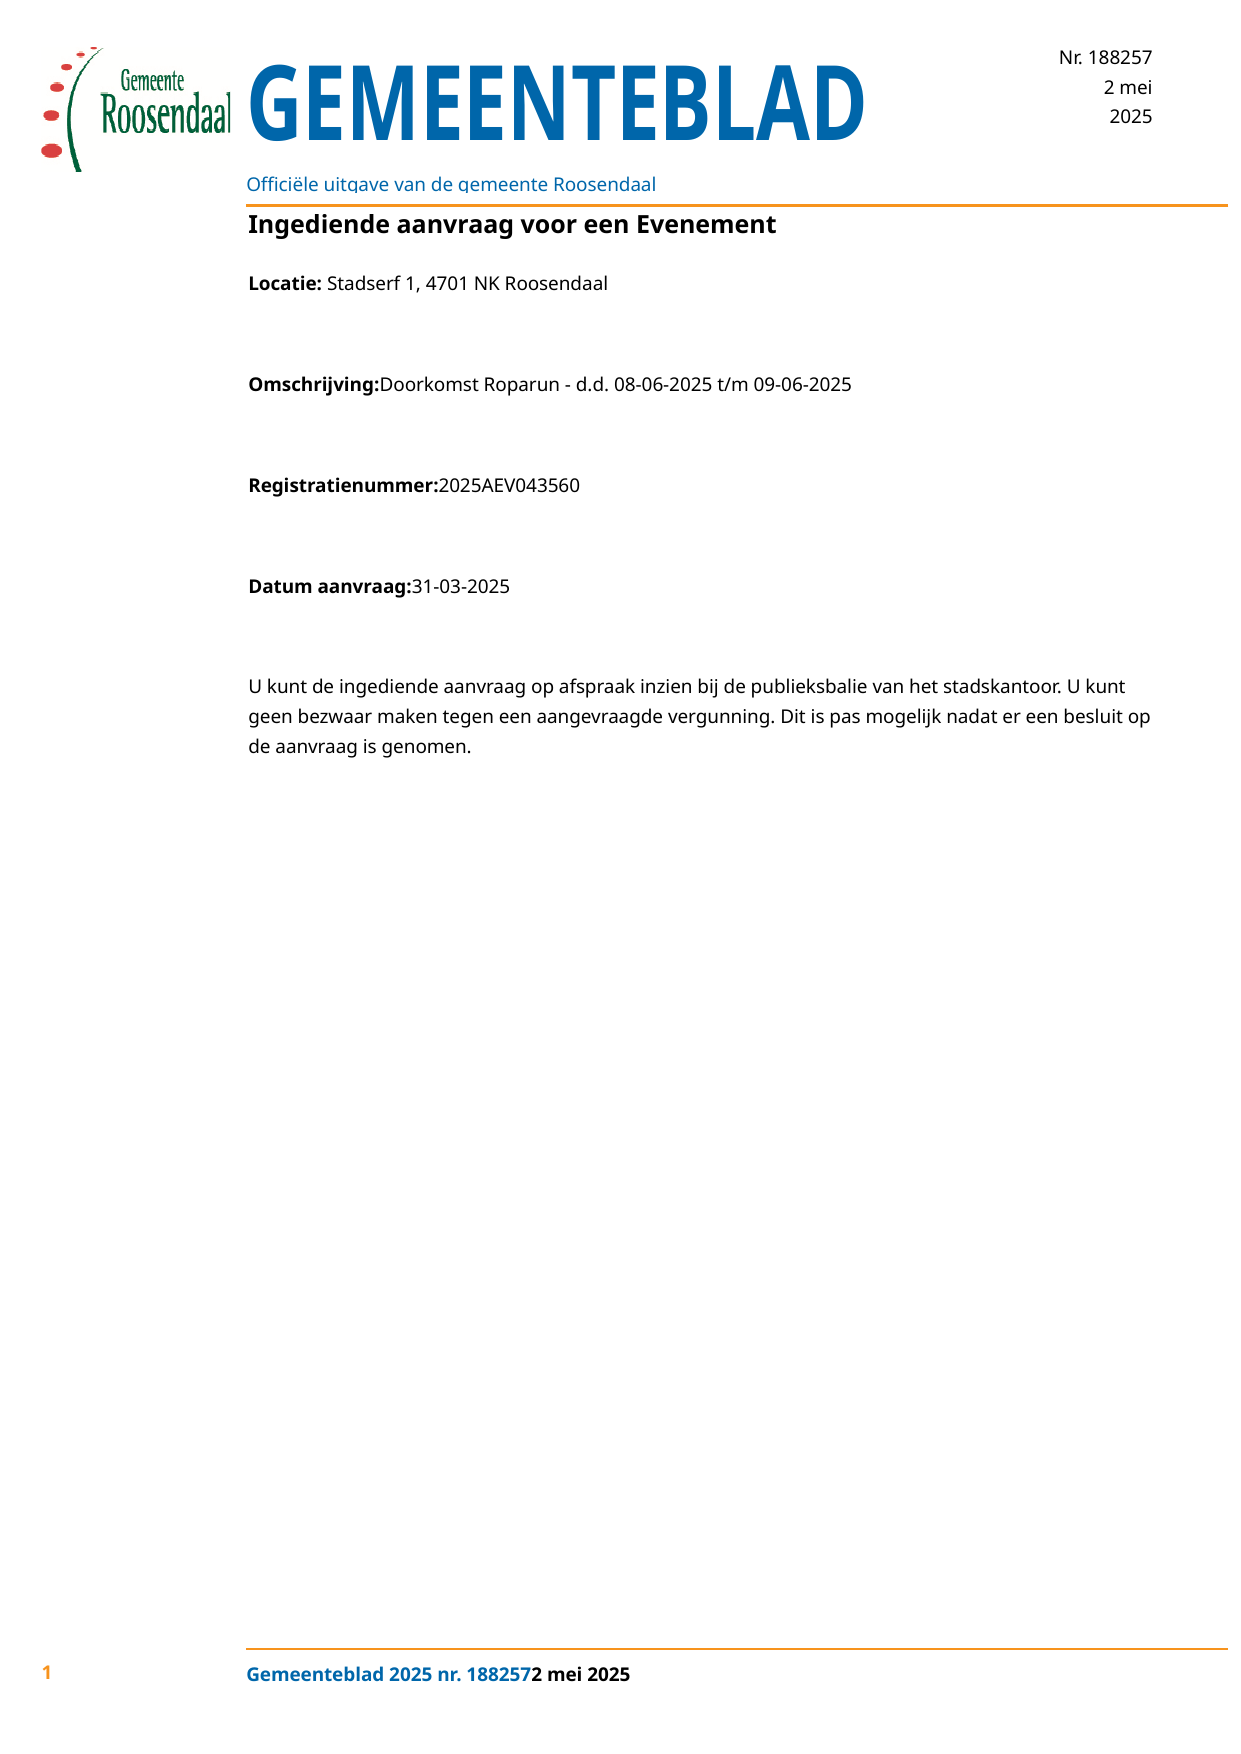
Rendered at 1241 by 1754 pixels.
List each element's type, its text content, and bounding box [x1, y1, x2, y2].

text Registratienummer:2025AEV043560 [248, 472, 1152, 498]
text Ingediende aanvraag voor een Evenement [248, 207, 1152, 241]
text Datum aanvraag:31-03-2025 [248, 573, 1152, 598]
text Omschrijving:Doorkomst Roparun - d.d. 08-06-2025 t/m 09-06-2025 [248, 371, 1152, 397]
picture [41, 47, 231, 172]
text Locatie: Stadserf 1, 4701 NK Roosendaal [248, 270, 1152, 296]
text U kunt de ingediende aanvraag op afspraak inzien bij de publieksbalie van het stadskantoor. U kunt geen bezwaar maken tegen een aangevraagde vergunning. Dit is pas mogelijk nadat er een besluit op de aanvraag is genomen. [248, 674, 1152, 758]
